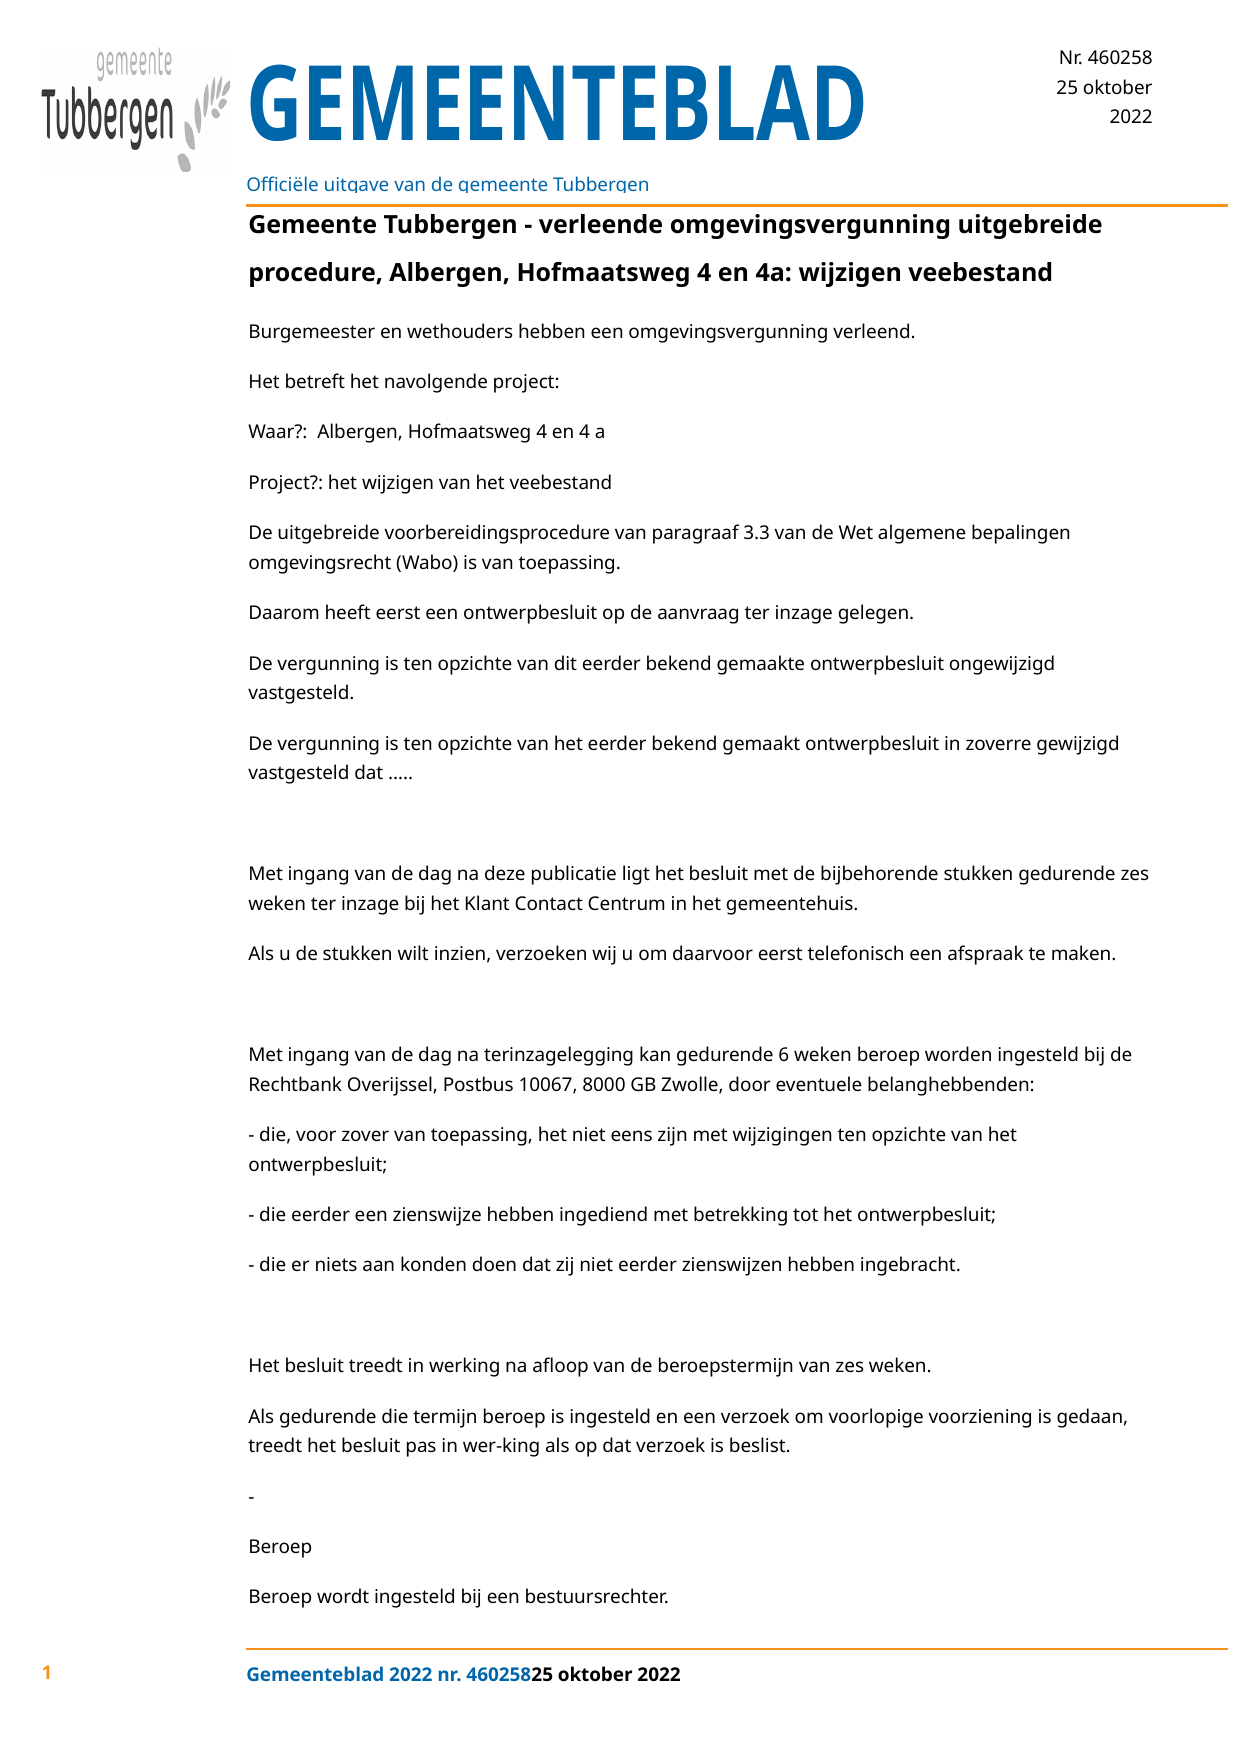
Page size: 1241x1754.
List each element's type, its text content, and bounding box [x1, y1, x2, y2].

picture [41, 47, 231, 172]
text De vergunning is ten opzichte van dit eerder bekend gemaakte ontwerpbesluit ongewijzigd vastgesteld. [248, 650, 1152, 705]
text Beroep wordt ingesteld bij een bestuursrechter. [248, 1584, 1152, 1609]
text - die eerder een zienswijze hebben ingediend met betrekking tot het ontwerpbesluit; [248, 1201, 1152, 1227]
text - die er niets aan konden doen dat zij niet eerder zienswijzen hebben ingebracht. [248, 1252, 1152, 1277]
text - [248, 1483, 1152, 1509]
text Project?: het wijzigen van het veebestand [248, 469, 1152, 495]
text Het besluit treedt in werking na afloop van de beroepstermijn van zes weken. [248, 1352, 1152, 1378]
text Burgemeester en wethouders hebben een omgevingsvergunning verleend. [248, 318, 1152, 344]
text Daarom heeft eerst een ontwerpbesluit op de aanvraag ter inzage gelegen. [248, 599, 1152, 625]
text Gemeente Tubbergen - verleende omgevingsvergunning uitgebreide procedure, Albergen, Hofmaatsweg 4 en 4a: wijzigen veebestand [248, 207, 1152, 288]
text Waar?: Albergen, Hofmaatsweg 4 en 4 a [248, 419, 1152, 444]
text Met ingang van de dag na terinzagelegging kan gedurende 6 weken beroep worden ingesteld bij de Rechtbank Overijssel, Postbus 10067, 8000 GB Zwolle, door eventuele belanghebbenden: [248, 1041, 1152, 1097]
text Als gedurende die termijn beroep is ingesteld en een verzoek om voorlopige voorziening is gedaan, treedt het besluit pas in wer-king als op dat verzoek is beslist. [248, 1403, 1152, 1458]
text Met ingang van de dag na deze publicatie ligt het besluit met de bijbehorende stukken gedurende zes weken ter inzage bij het Klant Contact Centrum in het gemeentehuis. [248, 860, 1152, 916]
text Het betreft het navolgende project: [248, 368, 1152, 394]
text De uitgebreide voorbereidingsprocedure van paragraaf 3.3 van de Wet algemene bepalingen omgevingsrecht (Wabo) is van toepassing. [248, 519, 1152, 575]
text - die, voor zover van toepassing, het niet eens zijn met wijzigingen ten opzichte van het ontwerpbesluit; [248, 1121, 1152, 1177]
text De vergunning is ten opzichte van het eerder bekend gemaakt ontwerpbesluit in zoverre gewijzigd vastgesteld dat ….. [248, 730, 1152, 785]
text Beroep [248, 1533, 1152, 1559]
text Als u de stukken wilt inzien, verzoeken wij u om daarvoor eerst telefonisch een afspraak te maken. [248, 940, 1152, 966]
